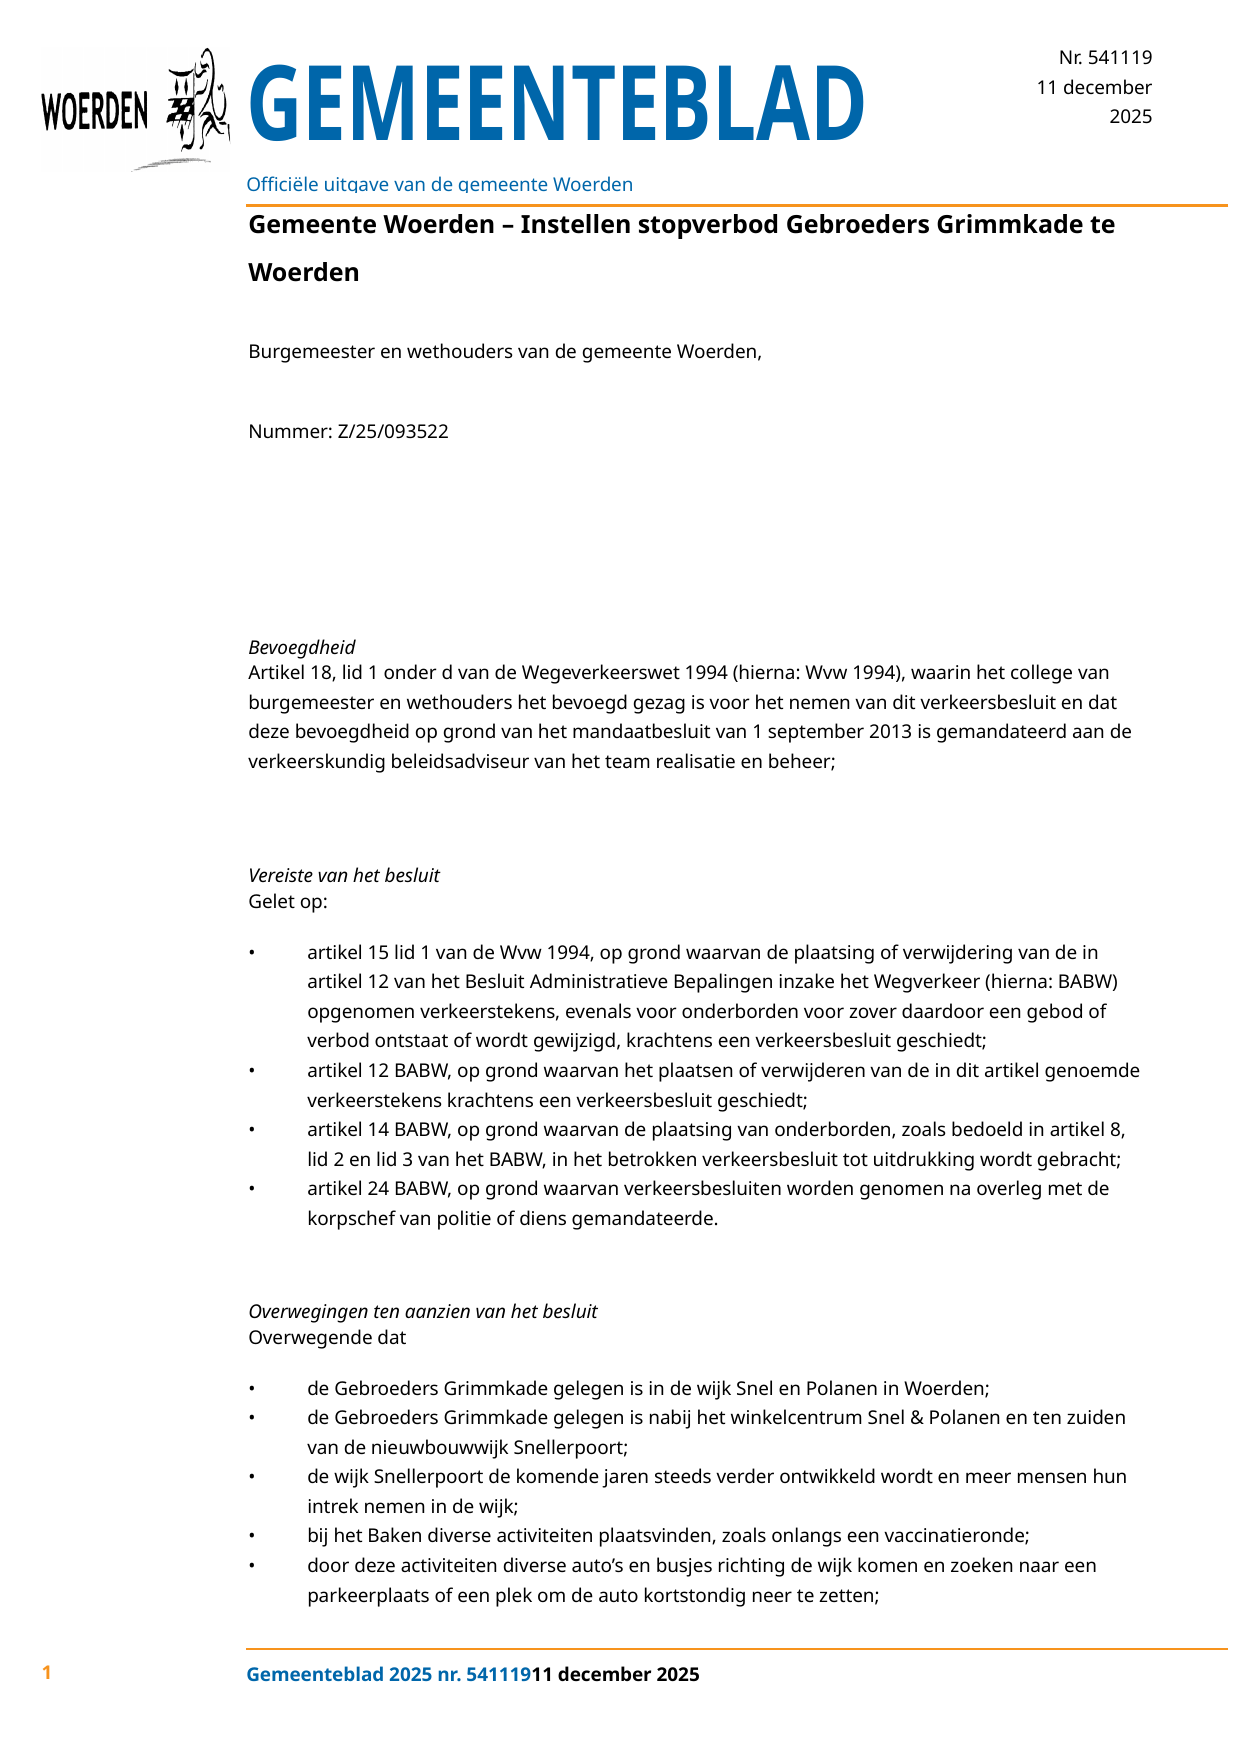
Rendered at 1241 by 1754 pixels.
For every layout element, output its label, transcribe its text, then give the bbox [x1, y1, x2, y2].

text Burgemeester en wethouders van de gemeente Woerden, [248, 339, 1152, 364]
text Nummer: Z/25/093522 [248, 419, 1152, 444]
picture [41, 47, 231, 172]
text Artikel 18, lid 1 onder d van de Wegeverkeerswet 1994 (hierna: Wvw 1994), waarin het college van burgemeester en wethouders het bevoegd gezag is voor het nemen van dit verkeersbesluit en dat deze bevoegdheid op grond van het mandaatbesluit van 1 september 2013 is gemandateerd aan de verkeerskundig beleidsadviseur van het team realisatie en beheer; [248, 659, 1152, 774]
text Vereiste van het besluit [248, 863, 1152, 888]
list door deze activiteiten diverse auto’s en busjes richting de wijk komen en zoeken naar een parkeerplaats of een plek om de auto kortstondig neer te zetten; [248, 1552, 1152, 1608]
text Overwegingen ten aanzien van het besluit [248, 1299, 1152, 1324]
text Gelet op: [248, 888, 1152, 914]
list artikel 15 lid 1 van de Wvw 1994, op grond waarvan de plaatsing of verwijdering van de in artikel 12 van het Besluit Administratieve Bepalingen inzake het Wegverkeer (hierna: BABW) opgenomen verkeerstekens, evenals voor onderborden voor zover daardoor een gebod of verbod ontstaat of wordt gewijzigd, krachtens een verkeersbesluit geschiedt; [248, 939, 1152, 1053]
list de Gebroeders Grimmkade gelegen is nabij het winkelcentrum Snel & Polanen en ten zuiden van de nieuwbouwwijk Snellerpoort; [248, 1404, 1152, 1460]
list artikel 24 BABW, op grond waarvan verkeersbesluiten worden genomen na overleg met de korpschef van politie of diens gemandateerde. [248, 1176, 1152, 1231]
text Overwegende dat [248, 1324, 1152, 1350]
list artikel 14 BABW, op grond waarvan de plaatsing van onderborden, zoals bedoeld in artikel 8, lid 2 en lid 3 van het BABW, in het betrokken verkeersbesluit tot uitdrukking wordt gebracht; [248, 1116, 1152, 1172]
list bij het Baken diverse activiteiten plaatsvinden, zoals onlangs een vaccinatieronde; [248, 1523, 1152, 1548]
text Gemeente Woerden – Instellen stopverbod Gebroeders Grimmkade te Woerden [248, 207, 1152, 288]
text Bevoegdheid [248, 634, 1152, 659]
list artikel 12 BABW, op grond waarvan het plaatsen of verwijderen van de in dit artikel genoemde verkeerstekens krachtens een verkeersbesluit geschiedt; [248, 1057, 1152, 1112]
list de Gebroeders Grimmkade gelegen is in de wijk Snel en Polanen in Woerden; [248, 1375, 1152, 1401]
list de wijk Snellerpoort de komende jaren steeds verder ontwikkeld wordt en meer mensen hun intrek nemen in de wijk; [248, 1463, 1152, 1519]
